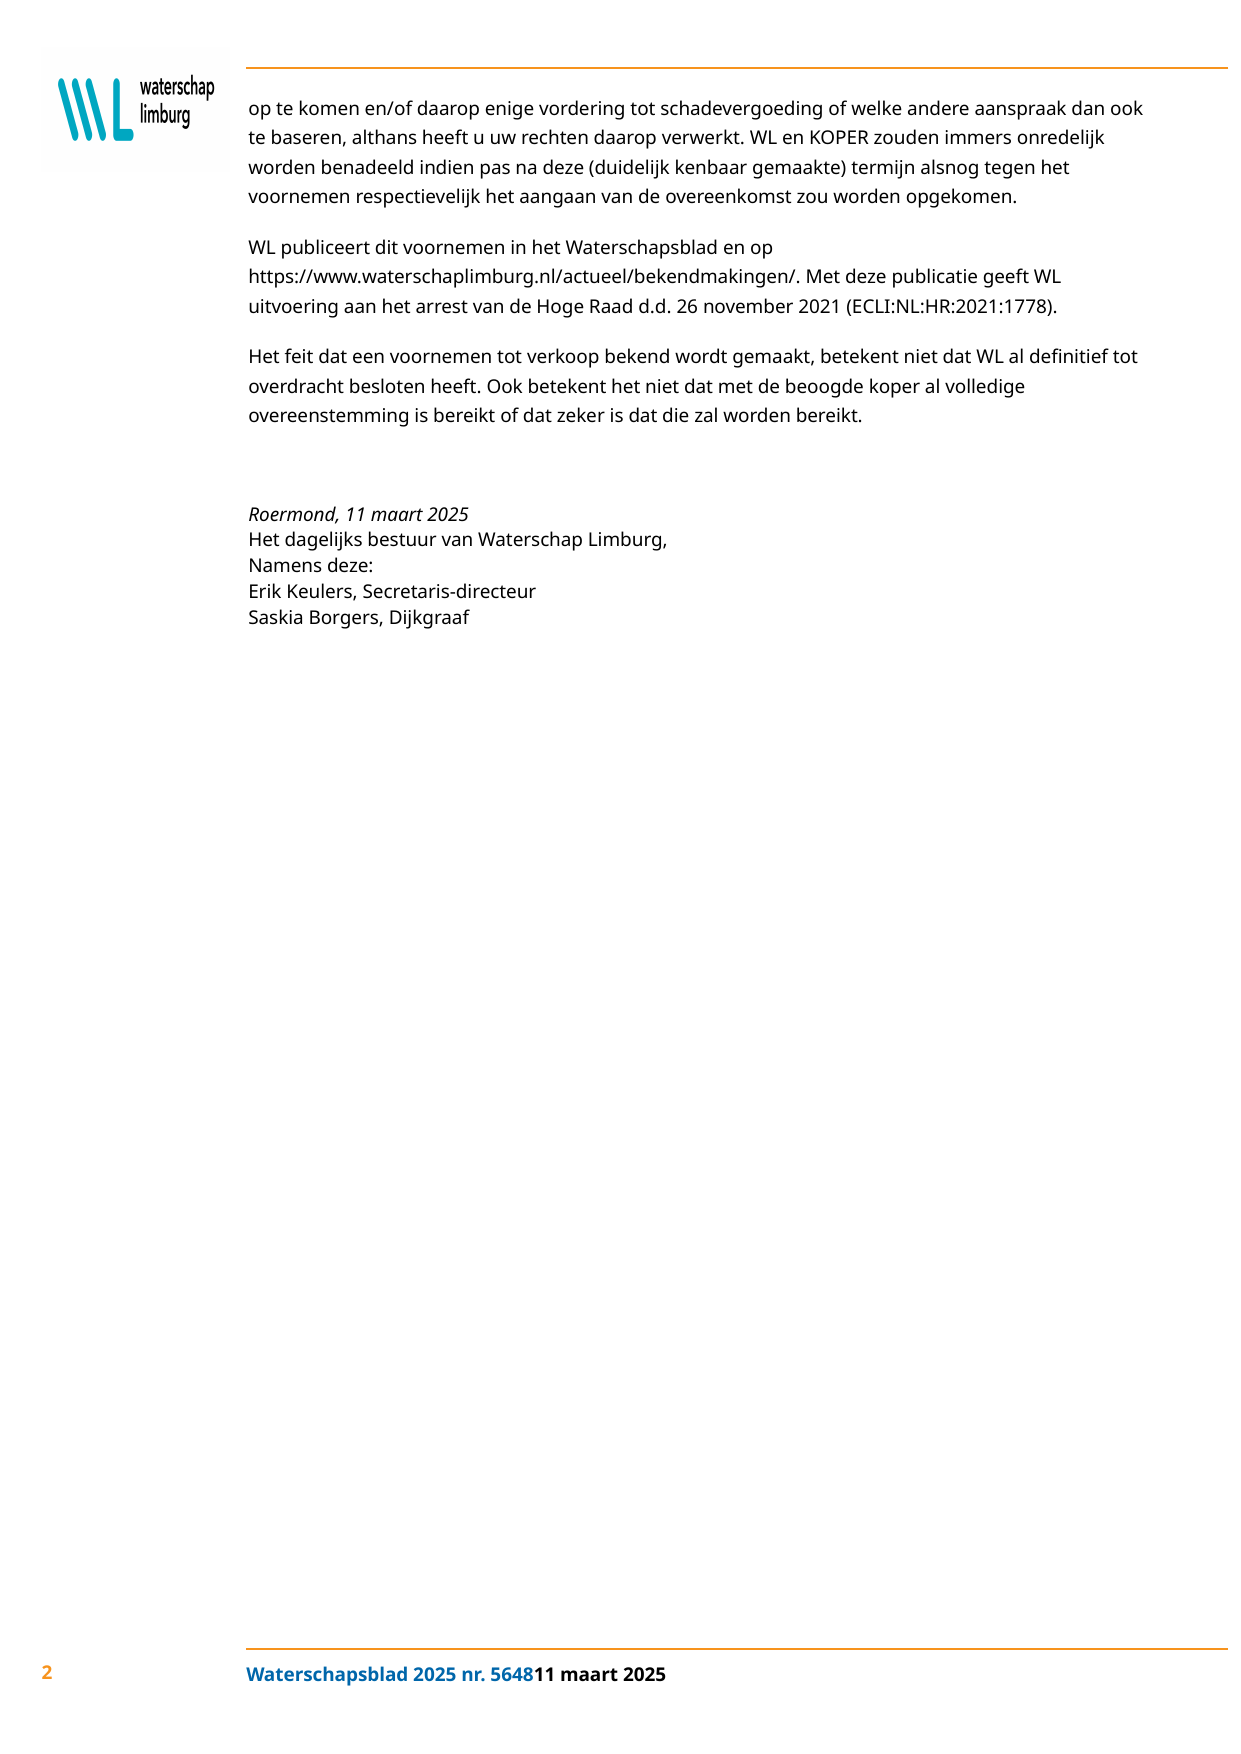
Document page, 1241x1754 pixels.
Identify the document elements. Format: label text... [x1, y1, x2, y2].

text WL publiceert dit voornemen in het Waterschapsblad en op https://www.waterschaplimburg.nl/actueel/bekendmakingen/. Met deze publicatie geeft WL uitvoering aan het arrest van de Hoge Raad d.d. 26 november 2021 (ECLI:NL:HR:2021:1778). [248, 234, 1152, 319]
text op te komen en/of daarop enige vordering tot schadevergoeding of welke andere aanspraak dan ook te baseren, althans heeft u uw rechten daarop verwerkt. WL en KOPER zouden immers onredelijk worden benadeeld indien pas na deze (duidelijk kenbaar gemaakte) termijn alsnog tegen het voornemen respectievelijk het aangaan van de overeenkomst zou worden opgekomen. [248, 95, 1152, 209]
text Het dagelijks bestuur van Waterschap Limburg, [248, 527, 1152, 552]
text Roermond, 11 maart 2025 [248, 501, 1152, 527]
picture [41, 47, 231, 172]
text Erik Keulers, Secretaris-directeur [248, 578, 1152, 604]
text Saskia Borgers, Dijkgraaf [248, 604, 1152, 629]
text Het feit dat een voornemen tot verkoop bekend wordt gemaakt, betekent niet dat WL al definitief tot overdracht besloten heeft. Ook betekent het niet dat met de beoogde koper al volledige overeenstemming is bereikt of dat zeker is dat die zal worden bereikt. [248, 343, 1152, 428]
text Namens deze: [248, 552, 1152, 578]
